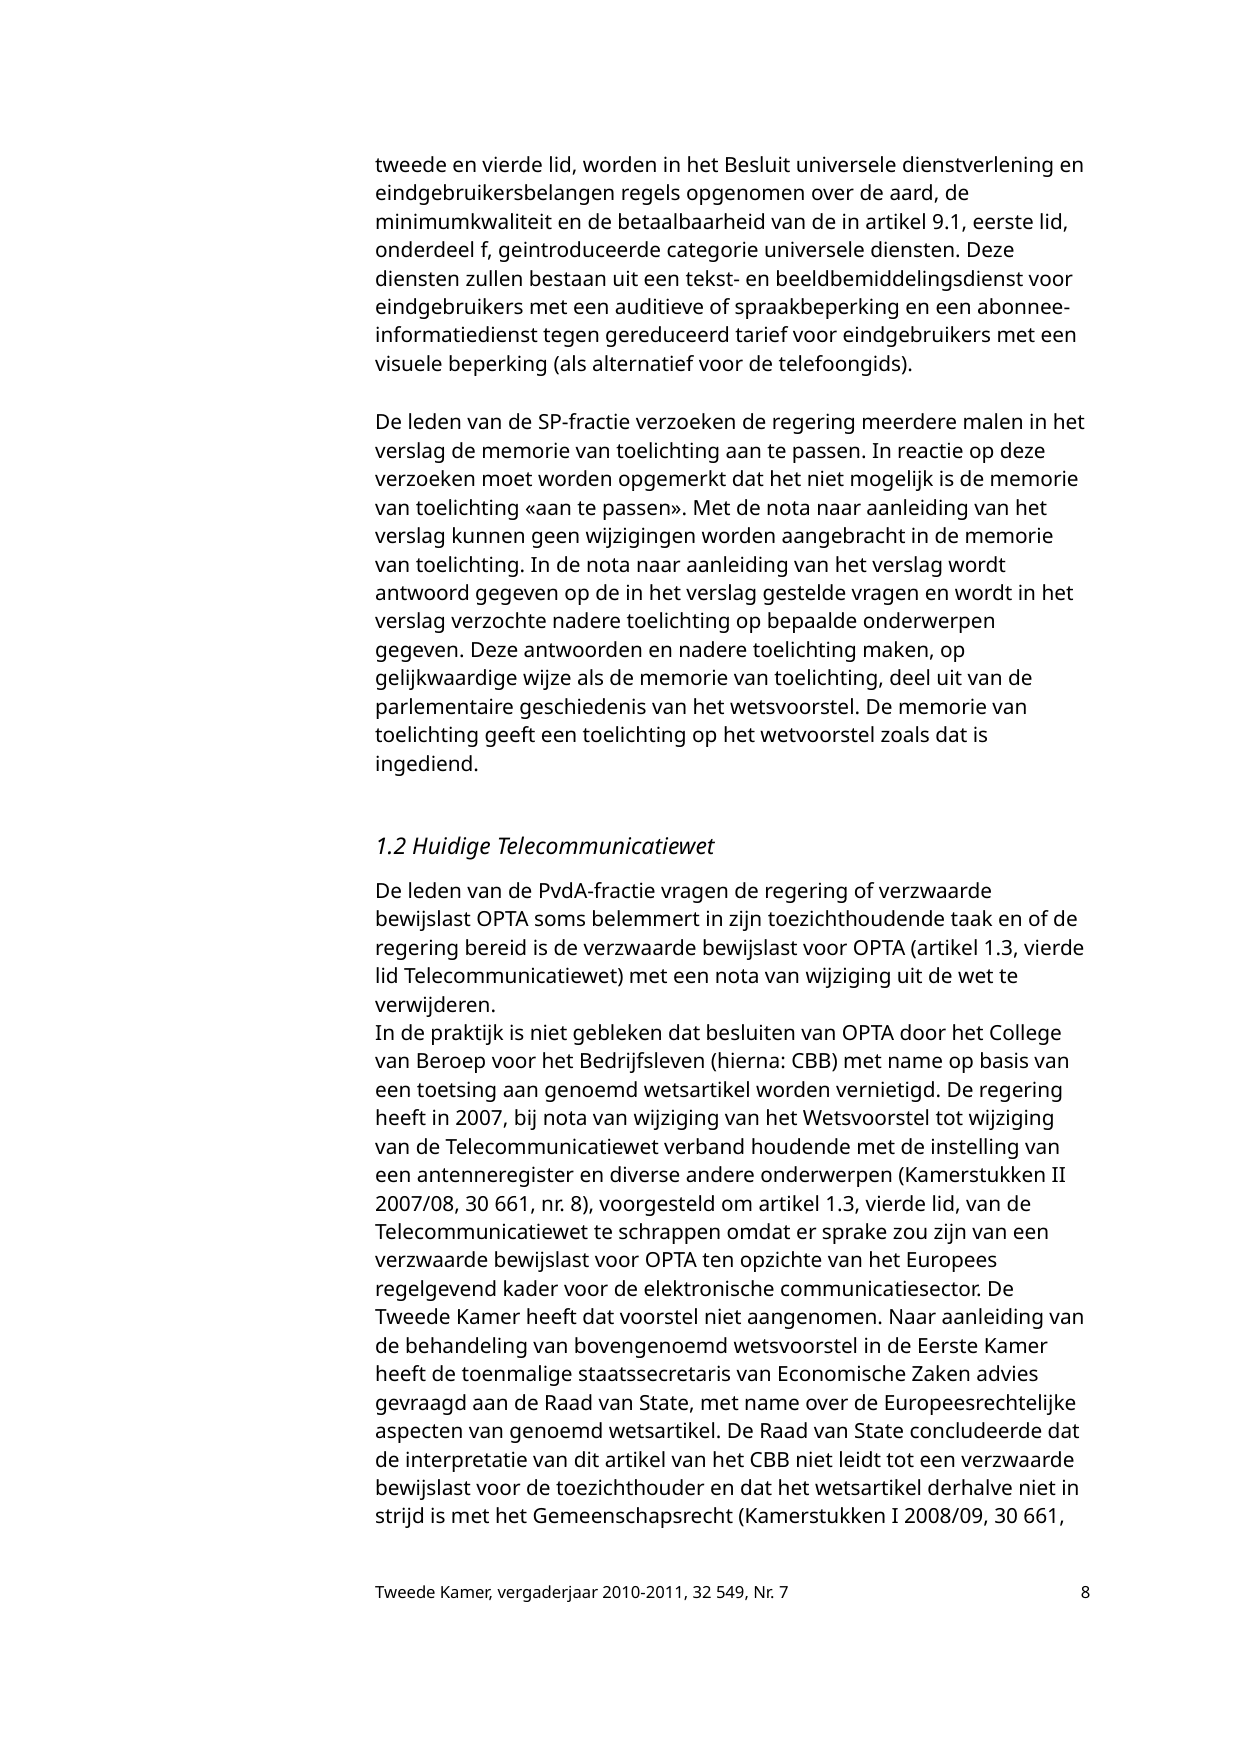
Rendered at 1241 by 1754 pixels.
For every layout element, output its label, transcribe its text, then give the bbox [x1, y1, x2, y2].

subtitle 1.2 Huidige Telecommunicatiewet [375, 830, 1090, 861]
text De leden van de SP-fractie verzoeken de regering meerdere malen in het verslag de memorie van toelichting aan te passen. In reactie op deze verzoeken moet worden opgemerkt dat het niet mogelijk is de memorie van toelichting «aan te passen». Met de nota naar aanleiding van het verslag kunnen geen wijzigingen worden aangebracht in de memorie van toelichting. In de nota naar aanleiding van het verslag wordt antwoord gegeven op de in het verslag gestelde vragen en wordt in het verslag verzochte nadere toelichting op bepaalde onderwerpen gegeven. Deze antwoorden en nadere toelichting maken, op gelijkwaardige wijze als de memorie van toelichting, deel uit van de parlementaire geschiedenis van het wetsvoorstel. De memorie van toelichting geeft een toelichting op het wetvoorstel zoals dat is ingediend. [375, 407, 1090, 777]
text In de praktijk is niet gebleken dat besluiten van OPTA door het College van Beroep voor het Bedrijfsleven (hierna: CBB) met name op basis van een toetsing aan genoemd wetsartikel worden vernietigd. De regering heeft in 2007, bij nota van wijziging van het Wetsvoorstel tot wijziging van de Telecommunicatiewet verband houdende met de instelling van een antenneregister en diverse andere onderwerpen (Kamerstukken II 2007/08, 30 661, nr. 8), voorgesteld om artikel 1.3, vierde lid, van de Telecommunicatiewet te schrappen omdat er sprake zou zijn van een verzwaarde bewijslast voor OPTA ten opzichte van het Europees regelgevend kader voor de elektronische communicatiesector. De Tweede Kamer heeft dat voorstel niet aangenomen. Naar aanleiding van de behandeling van bovengenoemd wetsvoorstel in de Eerste Kamer heeft de toenmalige staatssecretaris van Economische Zaken advies gevraagd aan de Raad van State, met name over de Europeesrechtelijke aspecten van genoemd wetsartikel. De Raad van State concludeerde dat de interpretatie van dit artikel van het CBB niet leidt tot een verzwaarde bewijslast voor de toezichthouder en dat het wetsartikel derhalve niet in strijd is met het Gemeenschapsrecht (Kamerstukken I 2008/09, 30 661, [375, 1018, 1090, 1530]
text tweede en vierde lid, worden in het Besluit universele dienstverlening en eindgebruikersbelangen regels opgenomen over de aard, de minimumkwaliteit en de betaalbaarheid van de in artikel 9.1, eerste lid, onderdeel f, geintroduceerde categorie universele diensten. Deze diensten zullen bestaan uit een tekst- en beeldbemiddelingsdienst voor eindgebruikers met een auditieve of spraakbeperking en een abonnee-informatiedienst tegen gereduceerd tarief voor eindgebruikers met een visuele beperking (als alternatief voor de telefoongids). [375, 150, 1090, 377]
text De leden van de PvdA-fractie vragen de regering of verzwaarde bewijslast OPTA soms belemmert in zijn toezichthoudende taak en of de regering bereid is de verzwaarde bewijslast voor OPTA (artikel 1.3, vierde lid Telecommunicatiewet) met een nota van wijziging uit de wet te verwijderen. [375, 876, 1090, 1018]
